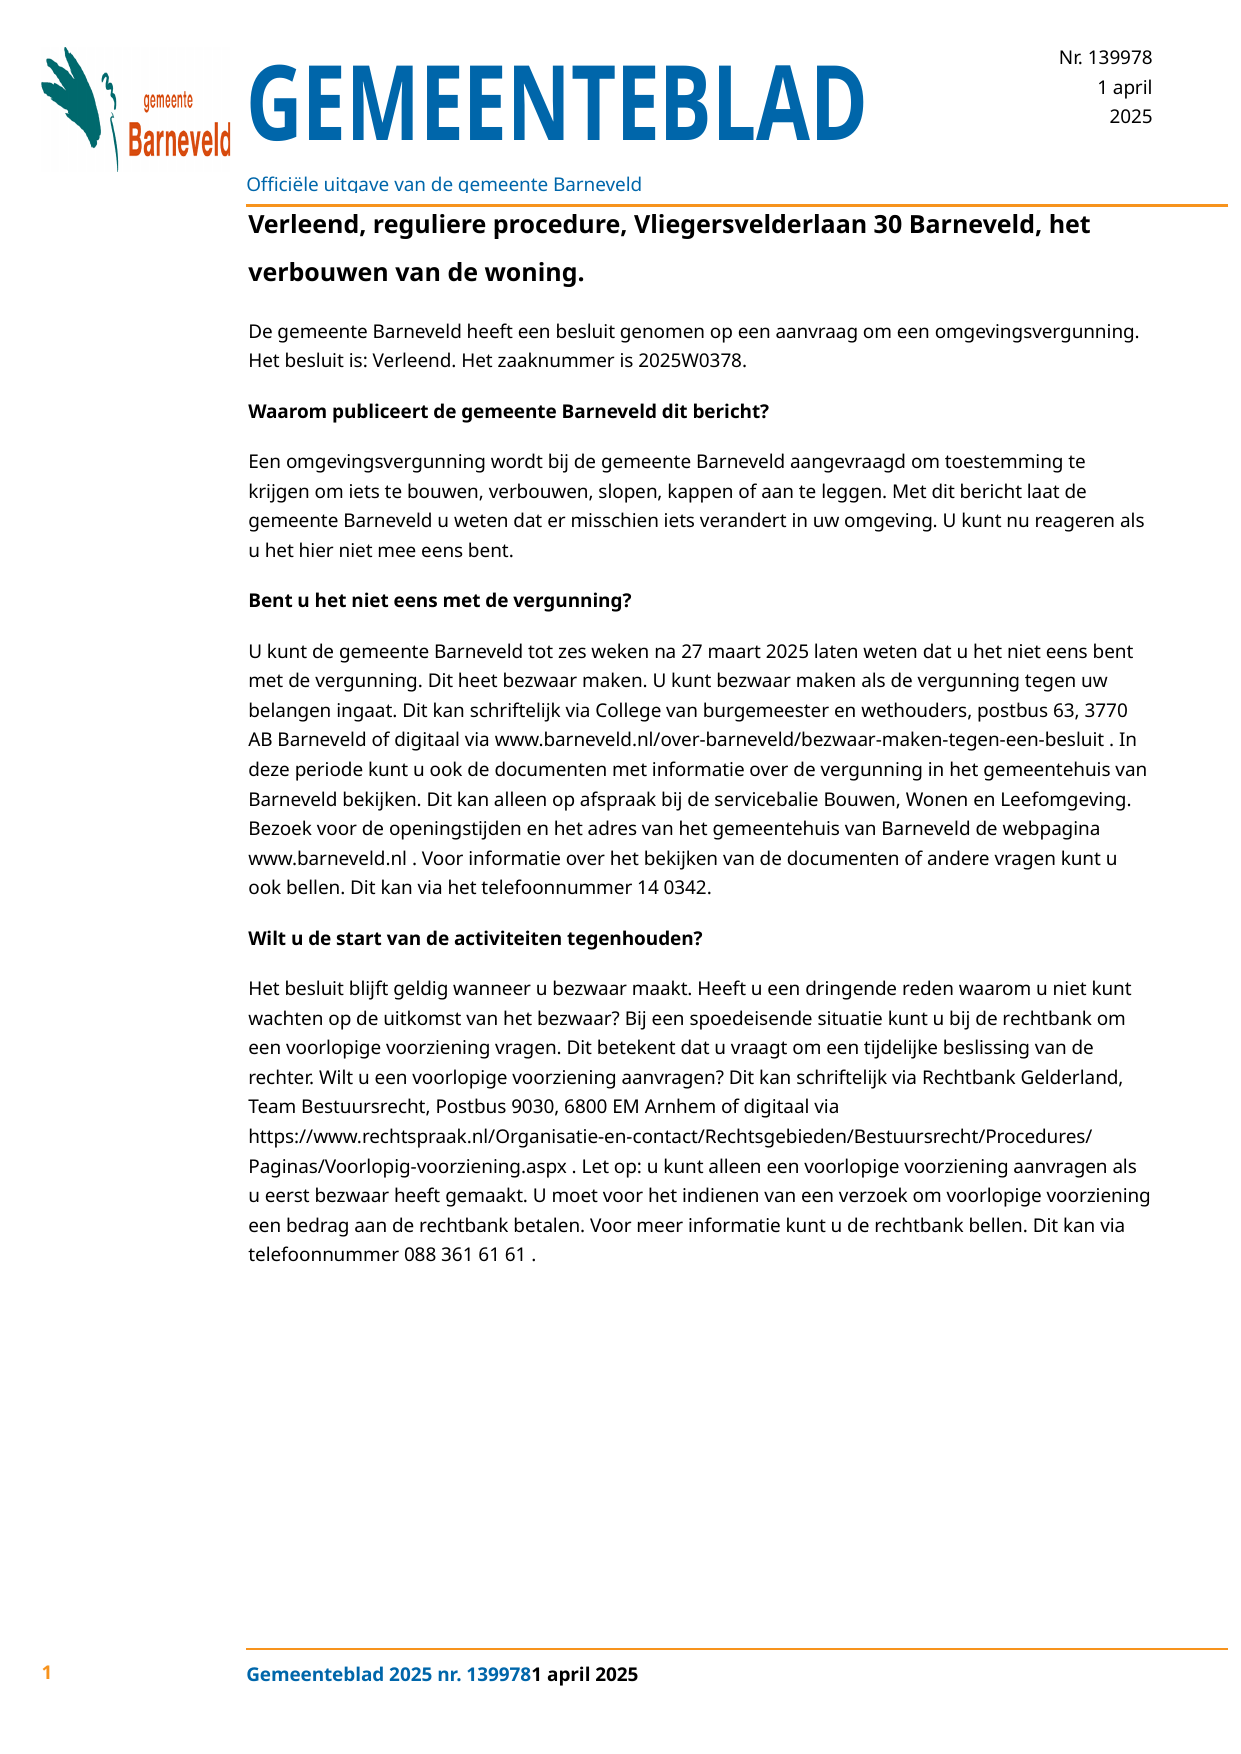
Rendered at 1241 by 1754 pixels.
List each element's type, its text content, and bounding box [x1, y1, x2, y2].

picture [41, 47, 231, 172]
text Bent u het niet eens met de vergunning? [248, 587, 1152, 613]
text Een omgevingsvergunning wordt bij de gemeente Barneveld aangevraagd om toestemming te krijgen om iets te bouwen, verbouwen, slopen, kappen of aan te leggen. Met dit bericht laat de gemeente Barneveld u weten dat er misschien iets verandert in uw omgeving. U kunt nu reageren als u het hier niet mee eens bent. [248, 448, 1152, 563]
text Verleend, reguliere procedure, Vliegersvelderlaan 30 Barneveld, het verbouwen van de woning. [248, 207, 1152, 288]
text U kunt de gemeente Barneveld tot zes weken na 27 maart 2025 laten weten dat u het niet eens bent met de vergunning. Dit heet bezwaar maken. U kunt bezwaar maken als de vergunning tegen uw belangen ingaat. Dit kan schriftelijk via College van burgemeester en wethouders, postbus 63, 3770 AB Barneveld of digitaal via www.barneveld.nl/over-barneveld/bezwaar-maken-tegen-een-besluit . In deze periode kunt u ook de documenten met informatie over de vergunning in het gemeentehuis van Barneveld bekijken. Dit kan alleen op afspraak bij de servicebalie Bouwen, Wonen en Leefomgeving. Bezoek voor de openingstijden en het adres van het gemeentehuis van Barneveld de webpagina www.barneveld.nl . Voor informatie over het bekijken van de documenten of andere vragen kunt u ook bellen. Dit kan via het telefoonnummer 14 0342. [248, 638, 1152, 900]
text Het besluit blijft geldig wanneer u bezwaar maakt. Heeft u een dringende reden waarom u niet kunt wachten op de uitkomst van het bezwaar? Bij een spoedeisende situatie kunt u bij de rechtbank om een voorlopige voorziening vragen. Dit betekent dat u vraagt om een tijdelijke beslissing van de rechter. Wilt u een voorlopige voorziening aanvragen? Dit kan schriftelijk via Rechtbank Gelderland, Team Bestuursrecht, Postbus 9030, 6800 EM Arnhem of digitaal via https://www.rechtspraak.nl/Organisatie-en-contact/Rechtsgebieden/Bestuursrecht/Procedures/Paginas/Voorlopig-voorziening.aspx . Let op: u kunt alleen een voorlopige voorziening aanvragen als u eerst bezwaar heeft gemaakt. U moet voor het indienen van een verzoek om voorlopige voorziening een bedrag aan de rechtbank betalen. Voor meer informatie kunt u de rechtbank bellen. Dit kan via telefoonnummer 088 361 61 61 . [248, 975, 1152, 1267]
text Waarom publiceert de gemeente Barneveld dit bericht? [248, 398, 1152, 424]
text De gemeente Barneveld heeft een besluit genomen op een aanvraag om een omgevingsvergunning. Het besluit is: Verleend. Het zaaknummer is 2025W0378. [248, 318, 1152, 373]
text Wilt u de start van de activiteiten tegenhouden? [248, 925, 1152, 951]
